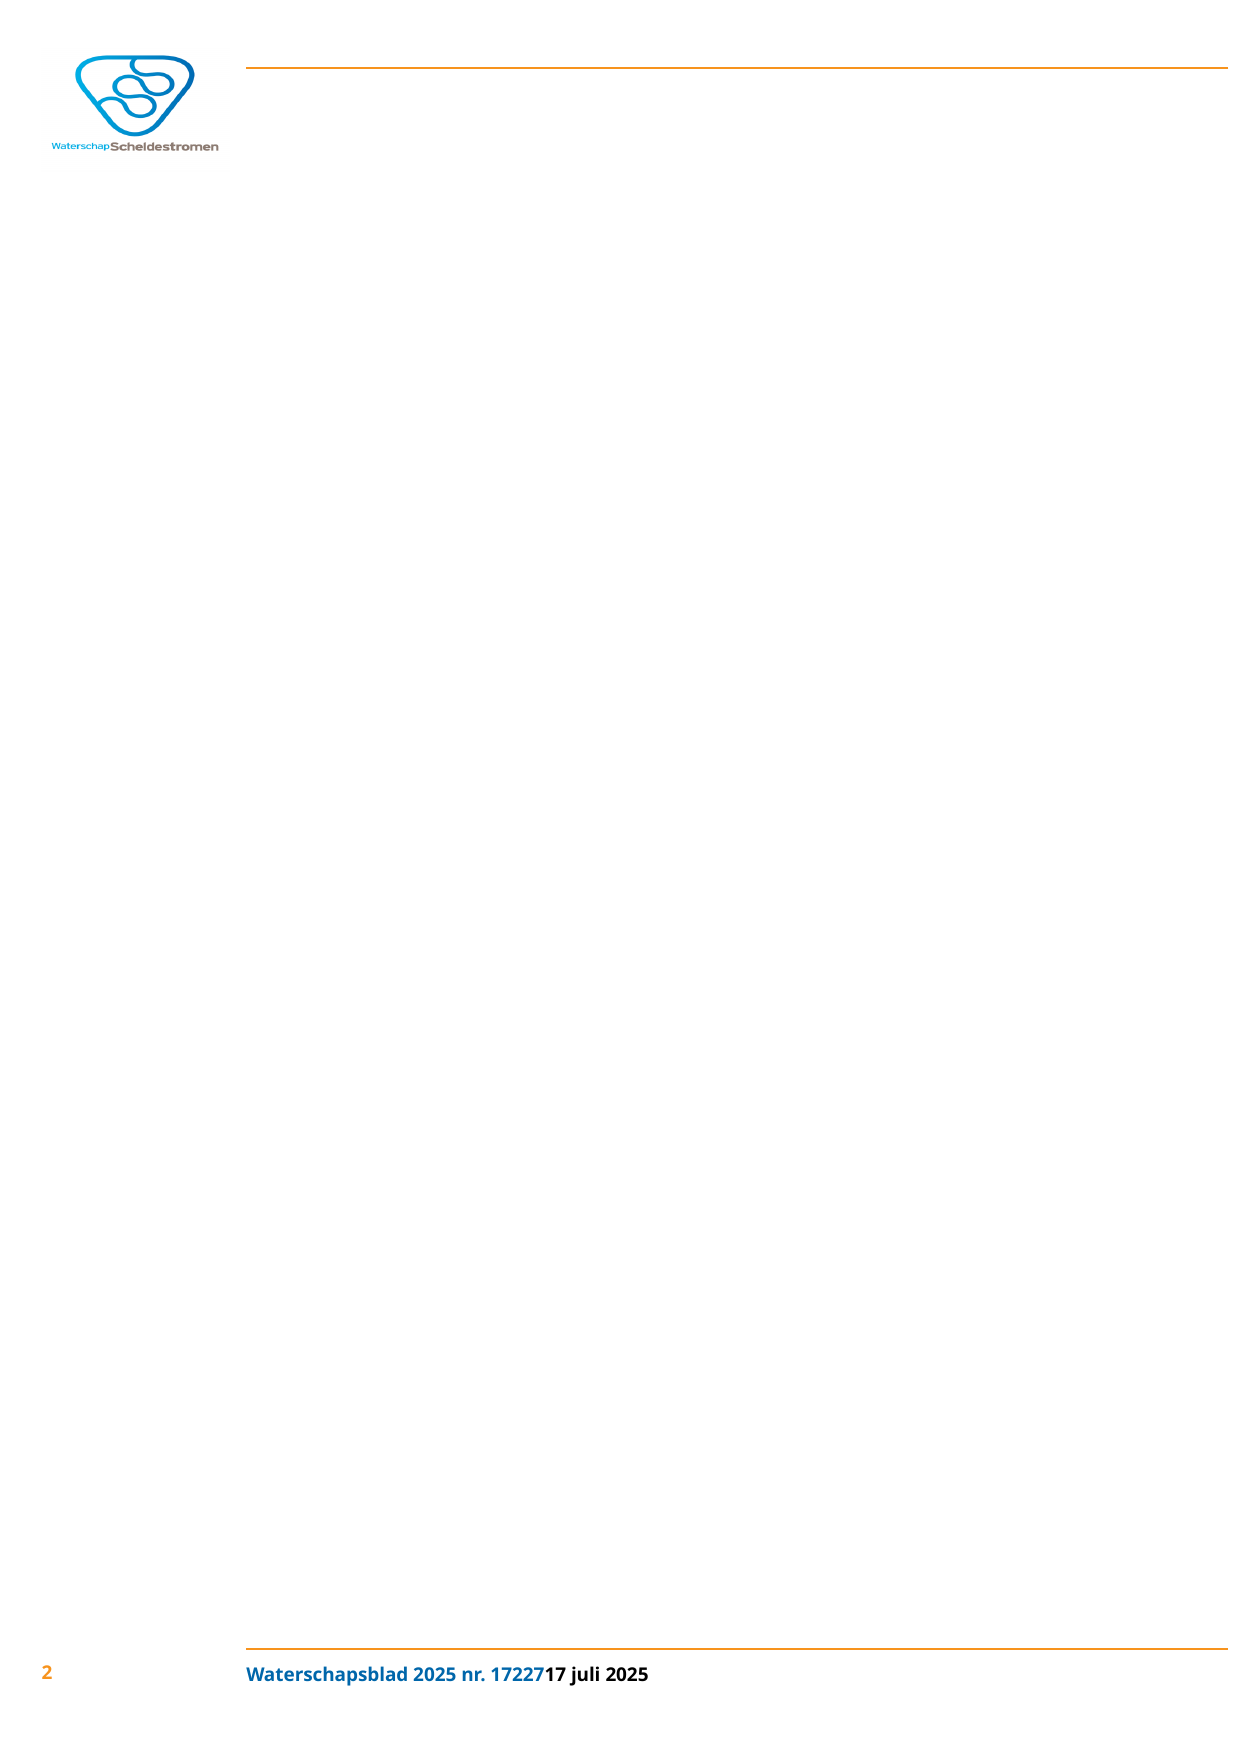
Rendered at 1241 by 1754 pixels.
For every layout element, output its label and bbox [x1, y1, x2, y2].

picture [41, 47, 231, 172]
